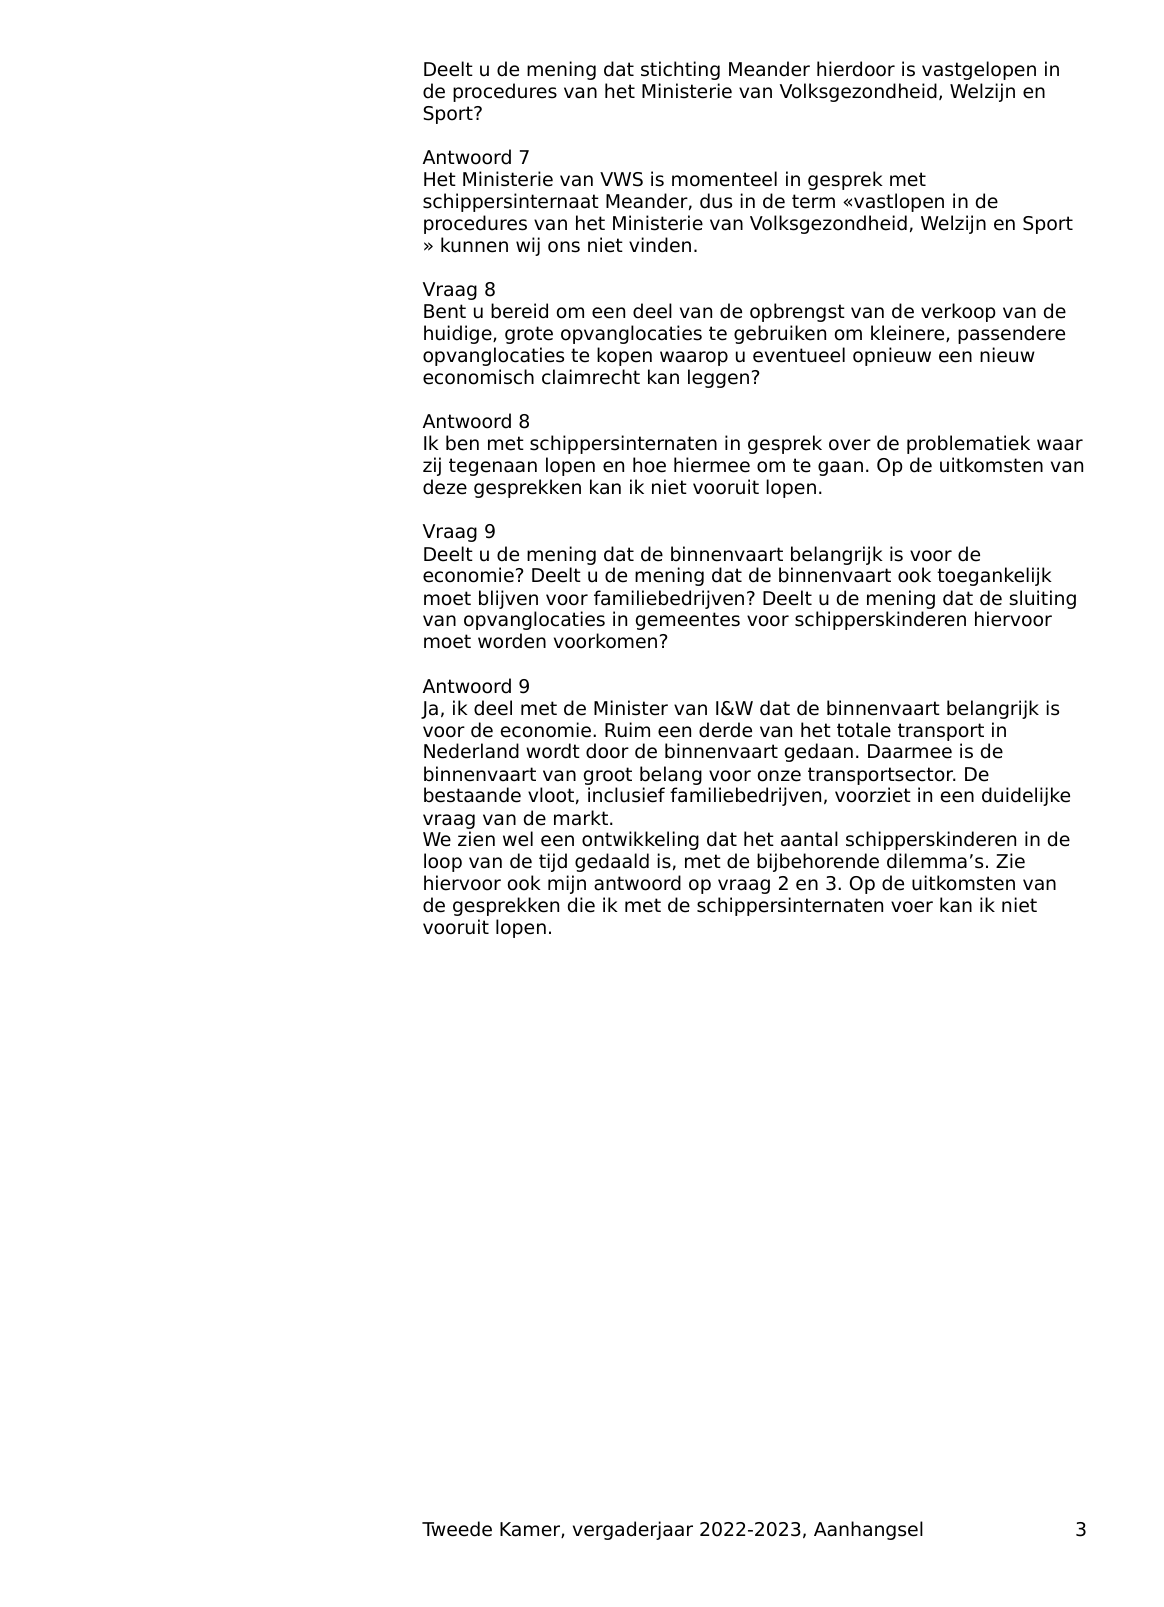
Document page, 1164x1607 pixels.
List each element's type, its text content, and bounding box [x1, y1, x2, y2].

text Deelt u de mening dat de binnenvaart belangrijk is voor de economie? Deelt u de mening dat de binnenvaart ook toegankelijk moet blijven voor familiebedrijven? Deelt u de mening dat de sluiting van opvanglocaties in gemeentes voor schipperskinderen hiervoor moet worden voorkomen? [422, 543, 1087, 653]
text Vraag 9 [422, 521, 1087, 543]
text Ja, ik deel met de Minister van I&W dat de binnenvaart belangrijk is voor de economie. Ruim een derde van het totale transport in Nederland wordt door de binnenvaart gedaan. Daarmee is de binnenvaart van groot belang voor onze transportsector. De bestaande vloot, inclusief familiebedrijven, voorziet in een duidelijke vraag van de markt. [422, 697, 1087, 829]
text Bent u bereid om een deel van de opbrengst van de verkoop van de huidige, grote opvanglocaties te gebruiken om kleinere, passendere opvanglocaties te kopen waarop u eventueel opnieuw een nieuw economisch claimrecht kan leggen? [422, 301, 1087, 389]
text Deelt u de mening dat stichting Meander hierdoor is vastgelopen in de procedures van het Ministerie van Volksgezondheid, Welzijn en Sport? [422, 59, 1087, 125]
text Vraag 8 [422, 279, 1087, 301]
text Antwoord 7 [422, 147, 1087, 169]
text We zien wel een ontwikkeling dat het aantal schipperskinderen in de loop van de tijd gedaald is, met de bijbehorende dilemma’s. Zie hiervoor ook mijn antwoord op vraag 2 en 3. Op de uitkomsten van de gesprekken die ik met de schippersinternaten voer kan ik niet vooruit lopen. [422, 829, 1087, 939]
text Antwoord 9 [422, 676, 1087, 697]
text Ik ben met schippersinternaten in gesprek over de problematiek waar zij tegenaan lopen en hoe hiermee om te gaan. Op de uitkomsten van deze gesprekken kan ik niet vooruit lopen. [422, 433, 1087, 499]
text Antwoord 8 [422, 411, 1087, 433]
text Het Ministerie van VWS is momenteel in gesprek met schippersinternaat Meander, dus in de term «vastlopen in de procedures van het Ministerie van Volksgezondheid, Welzijn en Sport » kunnen wij ons niet vinden. [422, 169, 1087, 257]
